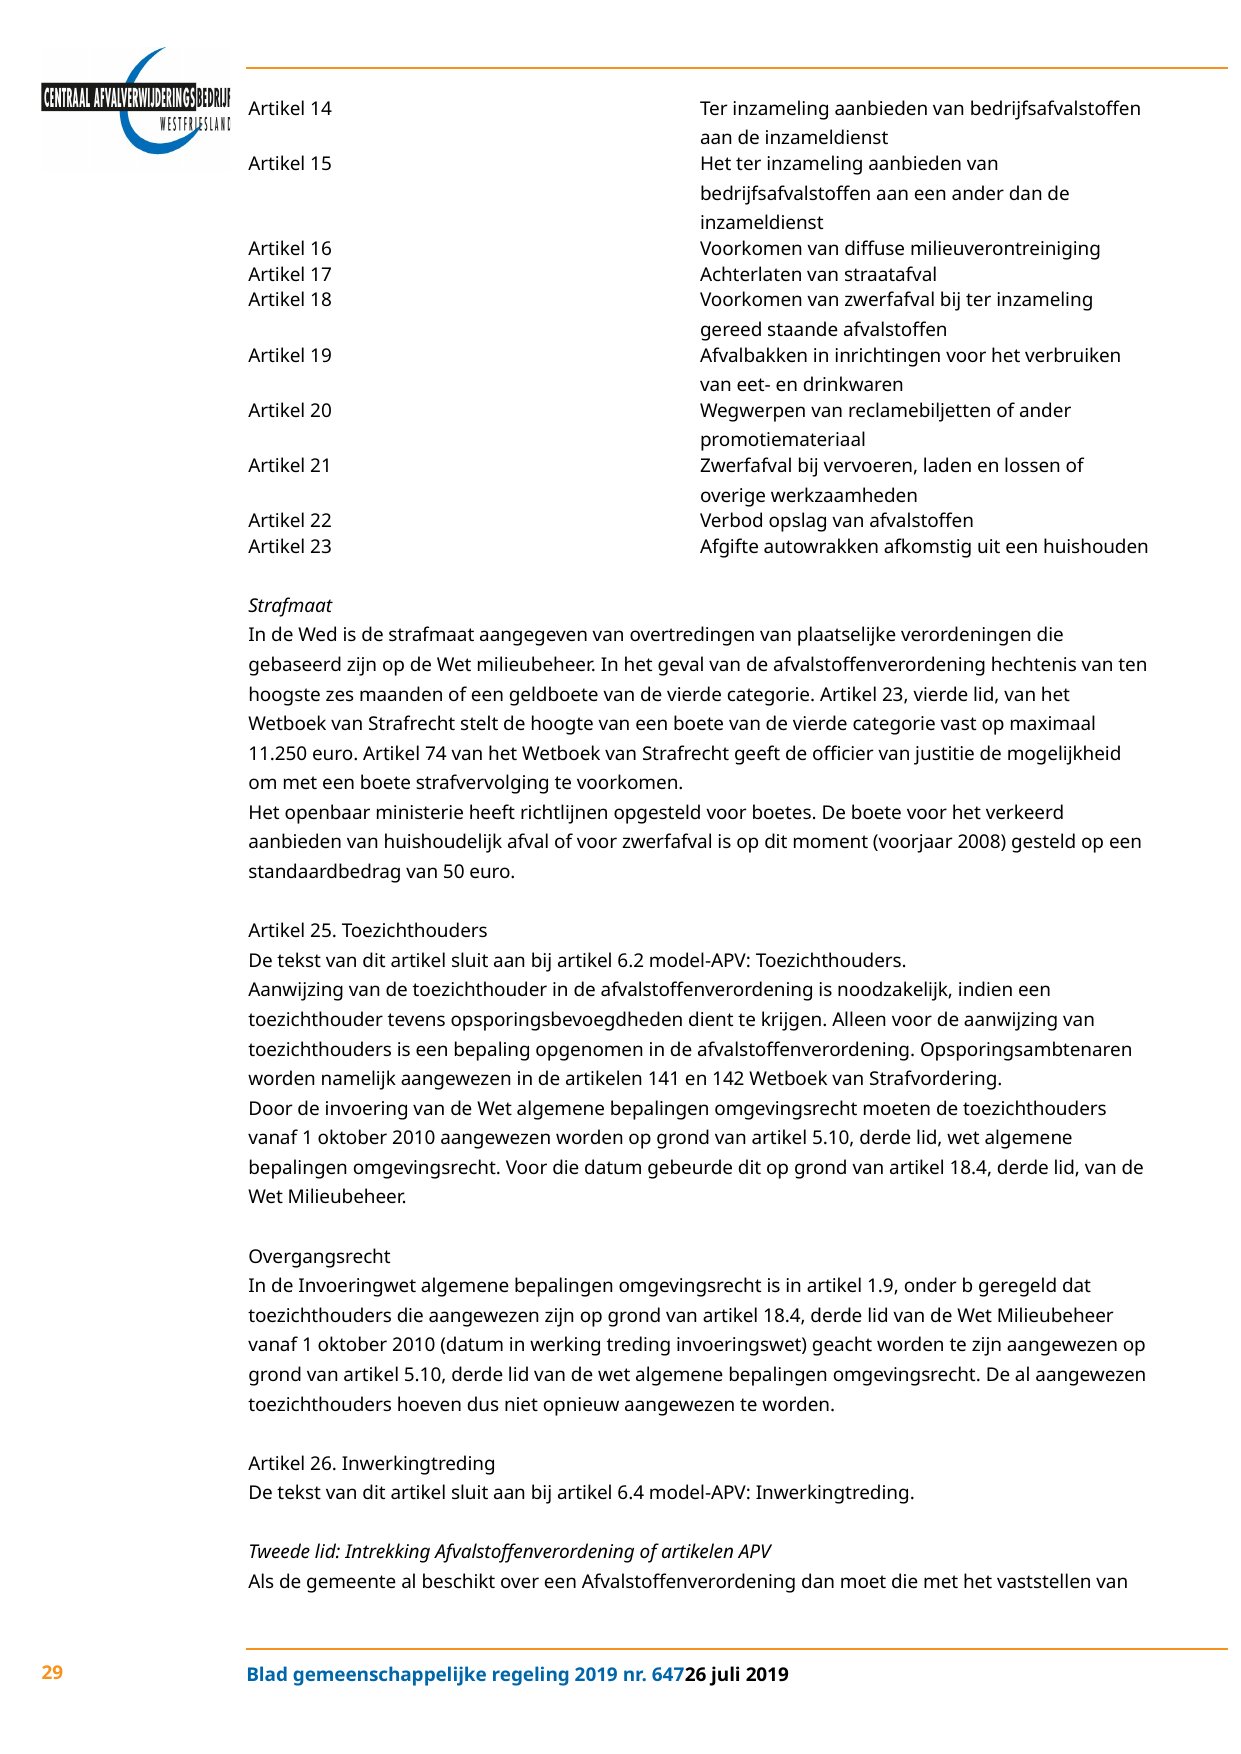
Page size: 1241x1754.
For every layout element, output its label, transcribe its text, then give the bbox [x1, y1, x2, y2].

text Artikel 25. Toezichthouders [248, 917, 1152, 943]
table_cell Artikel 16 [248, 235, 700, 261]
text Aanwijzing van de toezichthouder in de afvalstoffenverordening is noodzakelijk, indien een toezichthouder tevens opsporingsbevoegdheden dient te krijgen. Alleen voor de aanwijzing van toezichthouders is een bepaling opgenomen in de afvalstoffenverordening. Opsporingsambtenaren worden namelijk aangewezen in de artikelen 141 en 142 Wetboek van Strafvordering. [248, 977, 1152, 1091]
text Overgangsrecht [248, 1243, 1152, 1268]
text Tweede lid: Intrekking Afvalstoffenverordening of artikelen APV [248, 1539, 1152, 1564]
table_cell Zwerfafval bij vervoeren, laden en lossen of overige werkzaamheden [700, 453, 1152, 508]
table_cell Artikel 15 [248, 150, 700, 235]
table_cell Ter inzameling aanbieden van bedrijfsafvalstoffen aan de inzameldienst [700, 95, 1152, 150]
table_cell Artikel 20 [248, 397, 700, 452]
table_cell Artikel 14 [248, 95, 700, 150]
text In de Invoeringwet algemene bepalingen omgevingsrecht is in artikel 1.9, onder b geregeld dat toezichthouders die aangewezen zijn op grond van artikel 18.4, derde lid van de Wet Milieubeheer vanaf 1 oktober 2010 (datum in werking treding invoeringswet) geacht worden te zijn aangewezen op grond van artikel 5.10, derde lid van de wet algemene bepalingen omgevingsrecht. De al aangewezen toezichthouders hoeven dus niet opnieuw aangewezen te worden. [248, 1272, 1152, 1416]
text De tekst van dit artikel sluit aan bij artikel 6.4 model-APV: Inwerkingtreding. [248, 1479, 1152, 1505]
text Strafmaat [248, 592, 1152, 618]
table_cell Afgifte autowrakken afkomstig uit een huishouden [700, 534, 1152, 559]
table_cell Artikel 22 [248, 508, 700, 533]
text Als de gemeente al beschikt over een Afvalstoffenverordening dan moet die met het vaststellen van [248, 1568, 1152, 1594]
text Het openbaar ministerie heeft richtlijnen opgesteld voor boetes. De boete voor het verkeerd aanbieden van huishoudelijk afval of voor zwerfafval is op dit moment (voorjaar 2008) gesteld op een standaardbedrag van 50 euro. [248, 799, 1152, 884]
table_cell Voorkomen van diffuse milieuverontreiniging [700, 235, 1152, 261]
table_cell Artikel 17 [248, 261, 700, 286]
picture [41, 47, 231, 172]
text Artikel 26. Inwerkingtreding [248, 1450, 1152, 1476]
table_cell Het ter inzameling aanbieden van bedrijfsafvalstoffen aan een ander dan de inzameldienst [700, 150, 1152, 235]
text In de Wed is de strafmaat aangegeven van overtredingen van plaatselijke verordeningen die gebaseerd zijn op de Wet milieubeheer. In het geval van de afvalstoffenverordening hechtenis van ten hoogste zes maanden of een geldboete van de vierde categorie. Artikel 23, vierde lid, van het Wetboek van Strafrecht stelt de hoogte van een boete van de vierde categorie vast op maximaal 11.250 euro. Artikel 74 van het Wetboek van Strafrecht geeft de officier van justitie de mogelijkheid om met een boete strafvervolging te voorkomen. [248, 622, 1152, 795]
table_cell Afvalbakken in inrichtingen voor het verbruiken van eet- en drinkwaren [700, 342, 1152, 397]
table_cell Wegwerpen van reclamebiljetten of ander promotiemateriaal [700, 397, 1152, 452]
table_cell Verbod opslag van afvalstoffen [700, 508, 1152, 533]
table_cell Artikel 18 [248, 286, 700, 342]
text De tekst van dit artikel sluit aan bij artikel 6.2 model-APV: Toezichthouders. [248, 947, 1152, 973]
table_cell Artikel 19 [248, 342, 700, 397]
table_cell Artikel 23 [248, 534, 700, 559]
text Door de invoering van de Wet algemene bepalingen omgevingsrecht moeten de toezichthouders vanaf 1 oktober 2010 aangewezen worden op grond van artikel 5.10, derde lid, wet algemene bepalingen omgevingsrecht. Voor die datum gebeurde dit op grond van artikel 18.4, derde lid, van de Wet Milieubeheer. [248, 1095, 1152, 1209]
table_cell Voorkomen van zwerfafval bij ter inzameling gereed staande afvalstoffen [700, 286, 1152, 342]
table_cell Achterlaten van straatafval [700, 261, 1152, 286]
table_cell Artikel 21 [248, 453, 700, 508]
